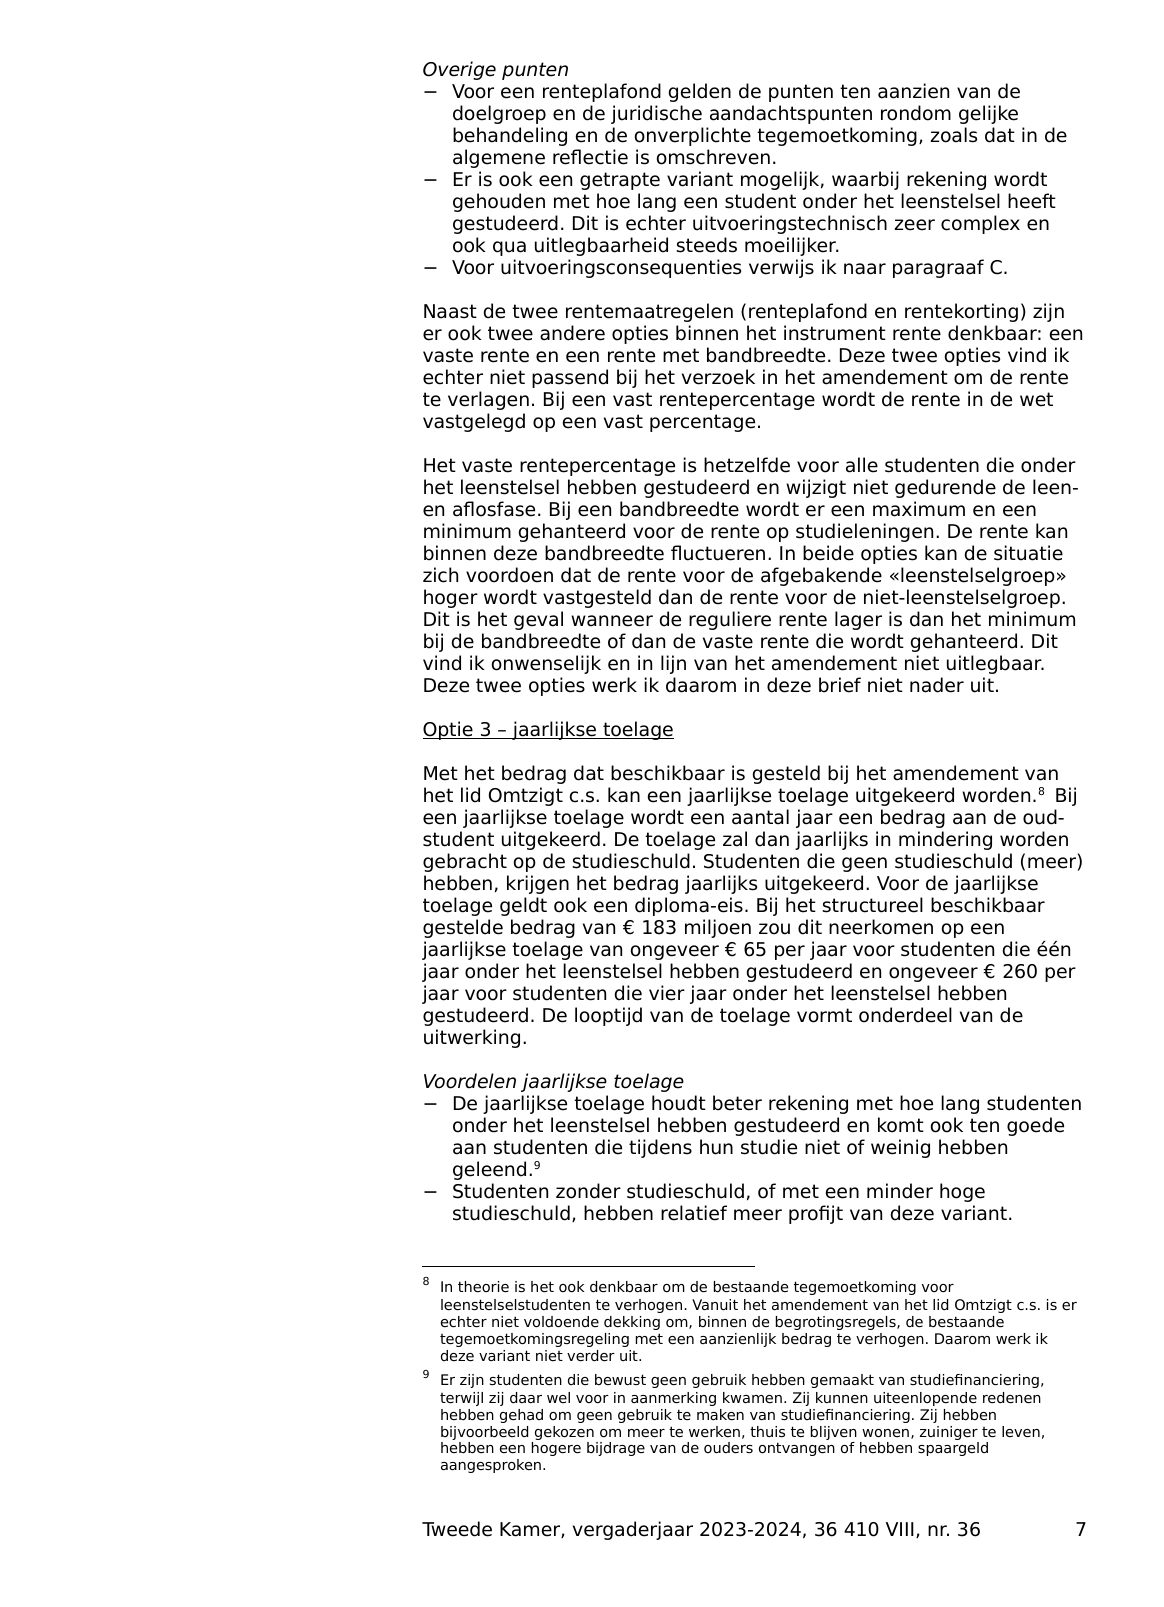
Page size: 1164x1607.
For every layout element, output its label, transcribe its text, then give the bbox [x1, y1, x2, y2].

text Er zijn studenten die bewust geen gebruik hebben gemaakt van studiefinanciering, terwijl zij daar wel voor in aanmerking kwamen. Zij kunnen uiteenlopende redenen hebben gehad om geen gebruik te maken van studiefinanciering. Zij hebben bijvoorbeeld gekozen om meer te werken, thuis te blijven wonen, zuiniger te leven, hebben een hogere bijdrage van de ouders ontvangen of hebben spaargeld aangesproken. [422, 1368, 1087, 1474]
text Het vaste rentepercentage is hetzelfde voor alle studenten die onder het leenstelsel hebben gestudeerd en wijzigt niet gedurende de leen- en aflosfase. Bij een bandbreedte wordt er een maximum en een minimum gehanteerd voor de rente op studieleningen. De rente kan binnen deze bandbreedte fluctueren. In beide opties kan de situatie zich voordoen dat de rente voor de afgebakende «leenstelselgroep» hoger wordt vastgesteld dan de rente voor de niet-leenstelselgroep. Dit is het geval wanneer de reguliere rente lager is dan het minimum bij de bandbreedte of dan de vaste rente die wordt gehanteerd. Dit vind ik onwenselijk en in lijn van het amendement niet uitlegbaar. Deze twee opties werk ik daarom in deze brief niet nader uit. [422, 455, 1087, 697]
text In theorie is het ook denkbaar om de bestaande tegemoetkoming voor leenstelselstudenten te verhogen. Vanuit het amendement van het lid Omtzigt c.s. is er echter niet voldoende dekking om, binnen de begrotingsregels, de bestaande tegemoetkomingsregeling met een aanzienlijk bedrag te verhogen. Daarom werk ik deze variant niet verder uit. [422, 1275, 1087, 1365]
subtitle Optie 3 – jaarlijkse toelage [422, 719, 1087, 741]
text − Voor een renteplafond gelden de punten ten aanzien van de doelgroep en de juridische aandachtspunten rondom gelijke behandeling en de onverplichte tegemoetkoming, zoals dat in de algemene reflectie is omschreven. [422, 81, 1087, 169]
text − Er is ook een getrapte variant mogelijk, waarbij rekening wordt gehouden met hoe lang een student onder het leenstelsel heeft gestudeerd. Dit is echter uitvoeringstechnisch zeer complex en ook qua uitlegbaarheid steeds moeilijker. [422, 169, 1087, 257]
text Met het bedrag dat beschikbaar is gesteld bij het amendement van het lid Omtzigt c.s. kan een jaarlijkse toelage uitgekeerd worden. Bij een jaarlijkse toelage wordt een aantal jaar een bedrag aan de oud-student uitgekeerd. De toelage zal dan jaarlijks in mindering worden gebracht op de studieschuld. Studenten die geen studieschuld (meer) hebben, krijgen het bedrag jaarlijks uitgekeerd. Voor de jaarlijkse toelage geldt ook een diploma-eis. Bij het structureel beschikbaar gestelde bedrag van € 183 miljoen zou dit neerkomen op een jaarlijkse toelage van ongeveer € 65 per jaar voor studenten die één jaar onder het leenstelsel hebben gestudeerd en ongeveer € 260 per jaar voor studenten die vier jaar onder het leenstelsel hebben gestudeerd. De looptijd van de toelage vormt onderdeel van de uitwerking. [422, 763, 1087, 1049]
subtitle Voordelen jaarlijkse toelage [422, 1071, 1087, 1093]
text Naast de twee rentemaatregelen (renteplafond en rentekorting) zijn er ook twee andere opties binnen het instrument rente denkbaar: een vaste rente en een rente met bandbreedte. Deze twee opties vind ik echter niet passend bij het verzoek in het amendement om de rente te verlagen. Bij een vast rentepercentage wordt de rente in de wet vastgelegd op een vast percentage. [422, 301, 1087, 433]
text − Voor uitvoeringsconsequenties verwijs ik naar paragraaf C. [422, 257, 1087, 279]
text − Studenten zonder studieschuld, of met een minder hoge studieschuld, hebben relatief meer profijt van deze variant. [422, 1181, 1087, 1225]
subtitle Overige punten [422, 59, 1087, 81]
text − De jaarlijkse toelage houdt beter rekening met hoe lang studenten onder het leenstelsel hebben gestudeerd en komt ook ten goede aan studenten die tijdens hun studie niet of weinig hebben geleend. [422, 1093, 1087, 1181]
